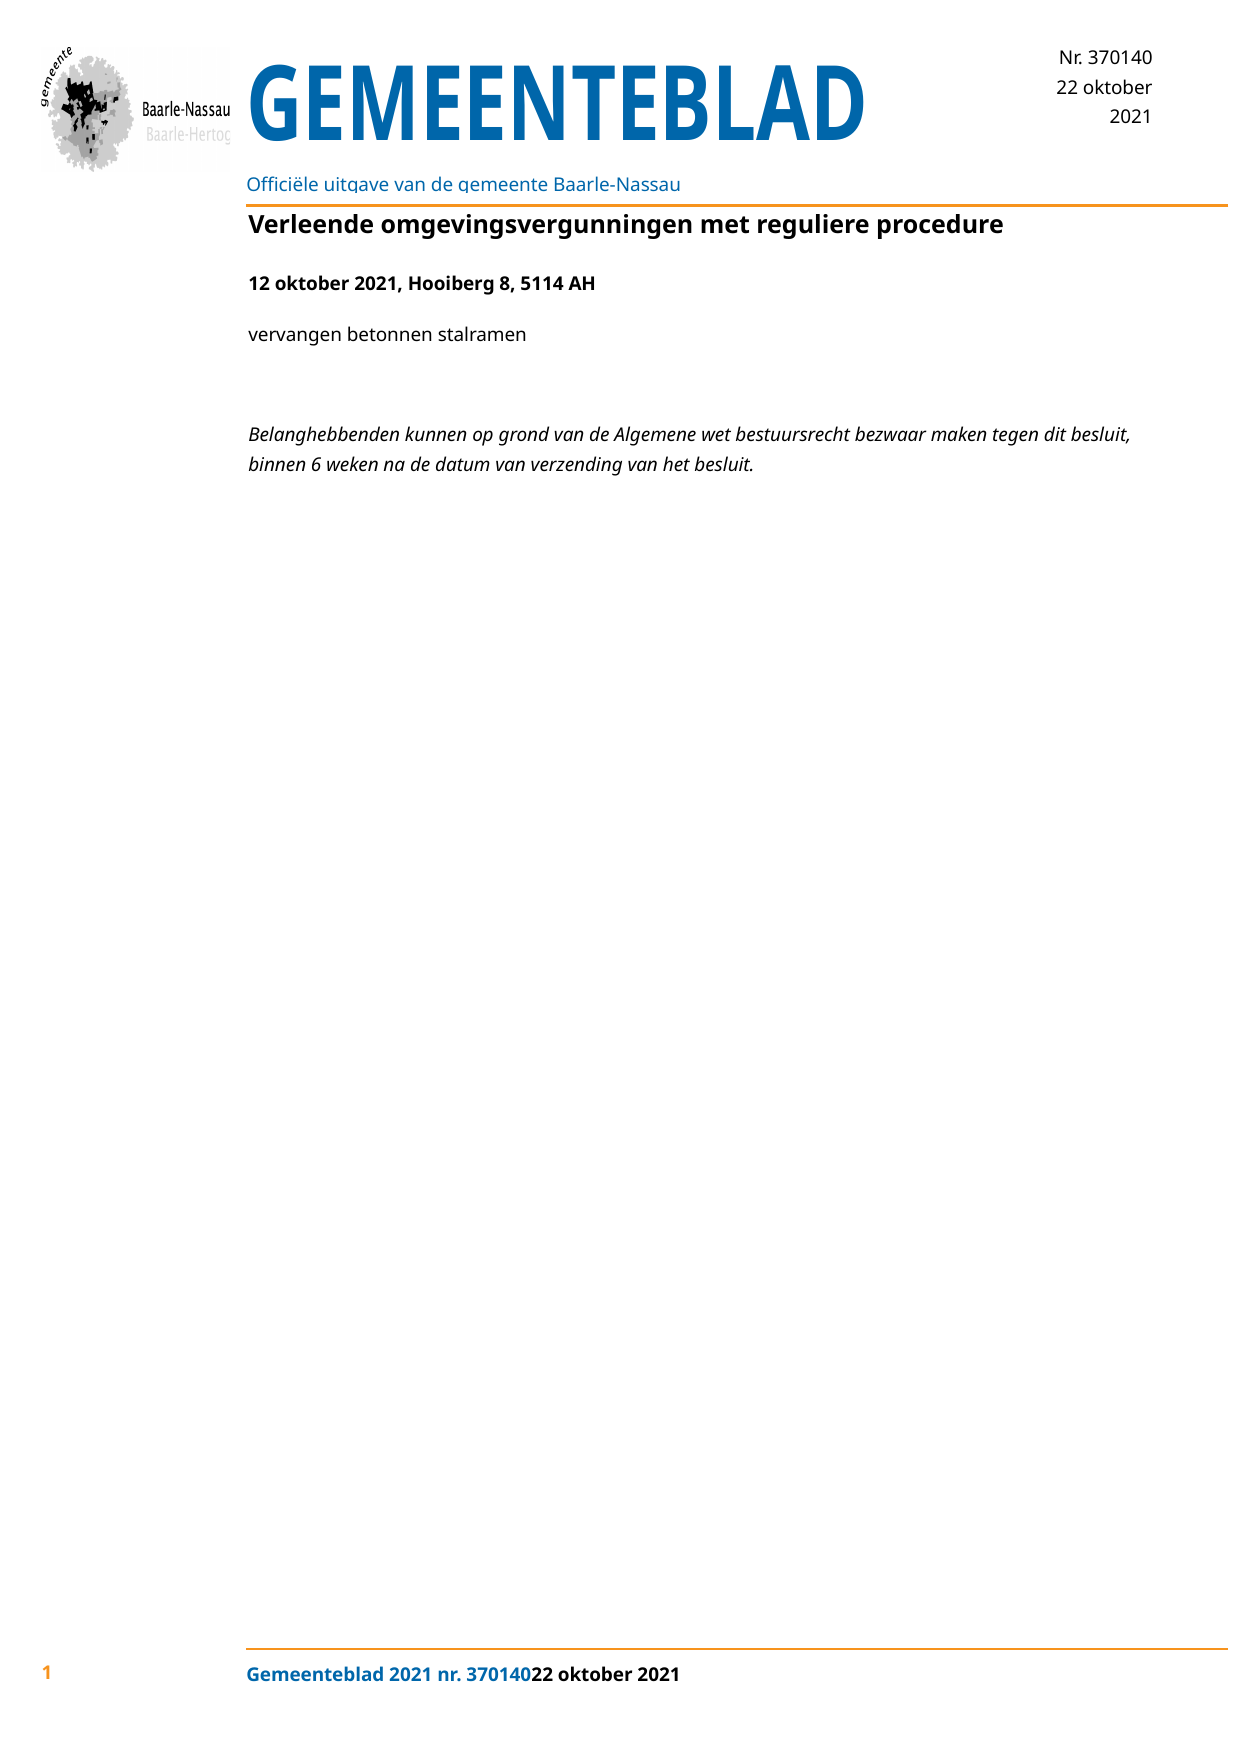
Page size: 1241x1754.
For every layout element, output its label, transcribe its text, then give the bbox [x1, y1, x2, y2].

text 12 oktober 2021, Hooiberg 8, 5114 AH [248, 270, 1152, 296]
text vervangen betonnen stalramen [248, 321, 1152, 346]
picture [41, 47, 231, 172]
text Belanghebbenden kunnen op grond van de Algemene wet bestuursrecht bezwaar maken tegen dit besluit, binnen 6 weken na de datum van verzending van het besluit. [248, 422, 1152, 477]
text Verleende omgevingsvergunningen met reguliere procedure [248, 207, 1152, 241]
